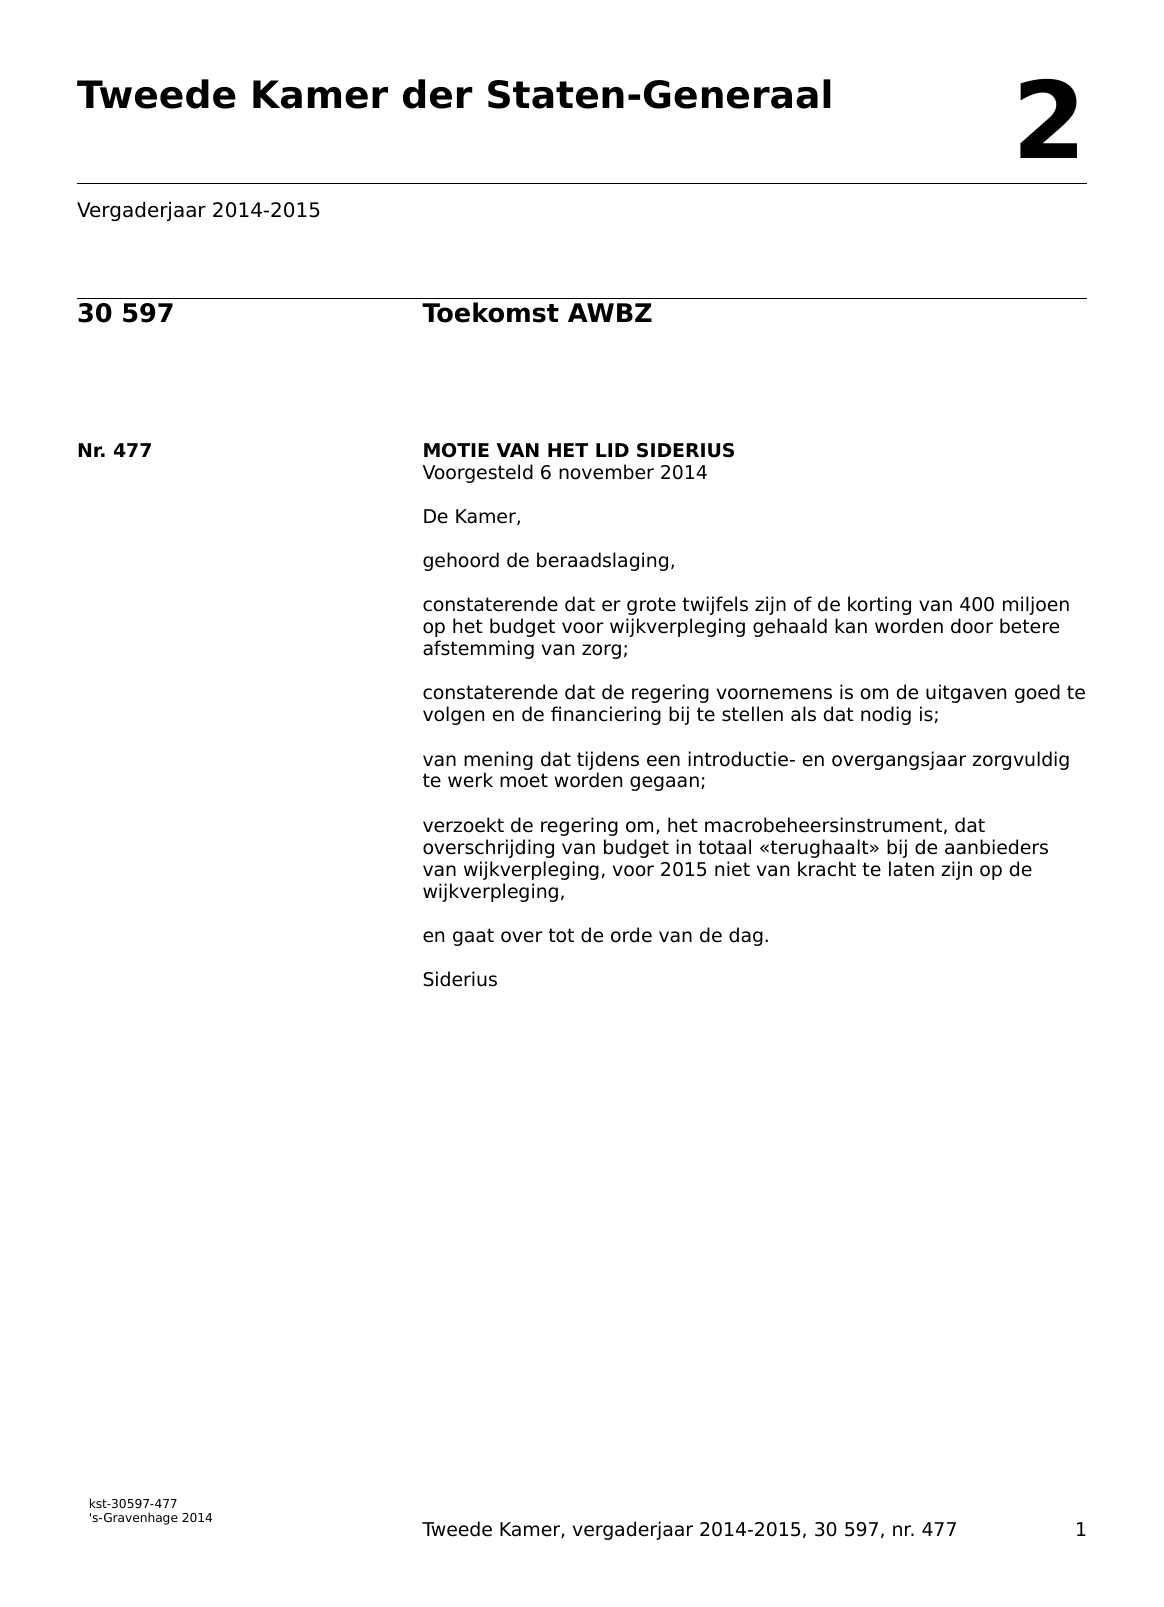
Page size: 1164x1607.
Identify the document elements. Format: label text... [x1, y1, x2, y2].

text van mening dat tijdens een introductie- en overgangsjaar zorgvuldig te werk moet worden gegaan; [422, 748, 1087, 792]
table_header 2 [886, 59, 1087, 183]
table_header Tweede Kamer der Staten-Generaal [77, 59, 886, 183]
text en gaat over tot de orde van de dag. [422, 925, 1087, 947]
text gehoord de beraadslaging, [422, 550, 1087, 572]
text verzoekt de regering om, het macrobeheersinstrument, dat overschrijding van budget in totaal «terughaalt» bij de aanbieders van wijkverpleging, voor 2015 niet van kracht te laten zijn op de wijkverpleging, [422, 814, 1087, 902]
table_cell Vergaderjaar 2014-2015 [77, 184, 1087, 298]
text Voorgesteld 6 november 2014 [422, 462, 1087, 484]
subtitle 30 597 Toekomst AWBZ [77, 299, 1087, 329]
text constaterende dat de regering voornemens is om de uitgaven goed te volgen en de financiering bij te stellen als dat nodig is; [422, 682, 1087, 726]
text 's-Gravenhage 2014 [88, 1511, 323, 1525]
text De Kamer, [422, 506, 1087, 528]
text Siderius [422, 969, 1087, 991]
subtitle Nr. 477 MOTIE VAN HET LID SIDERIUS [77, 440, 1087, 462]
text constaterende dat er grote twijfels zijn of de korting van 400 miljoen op het budget voor wijkverpleging gehaald kan worden door betere afstemming van zorg; [422, 594, 1087, 660]
text kst-30597-477 [88, 1497, 323, 1511]
